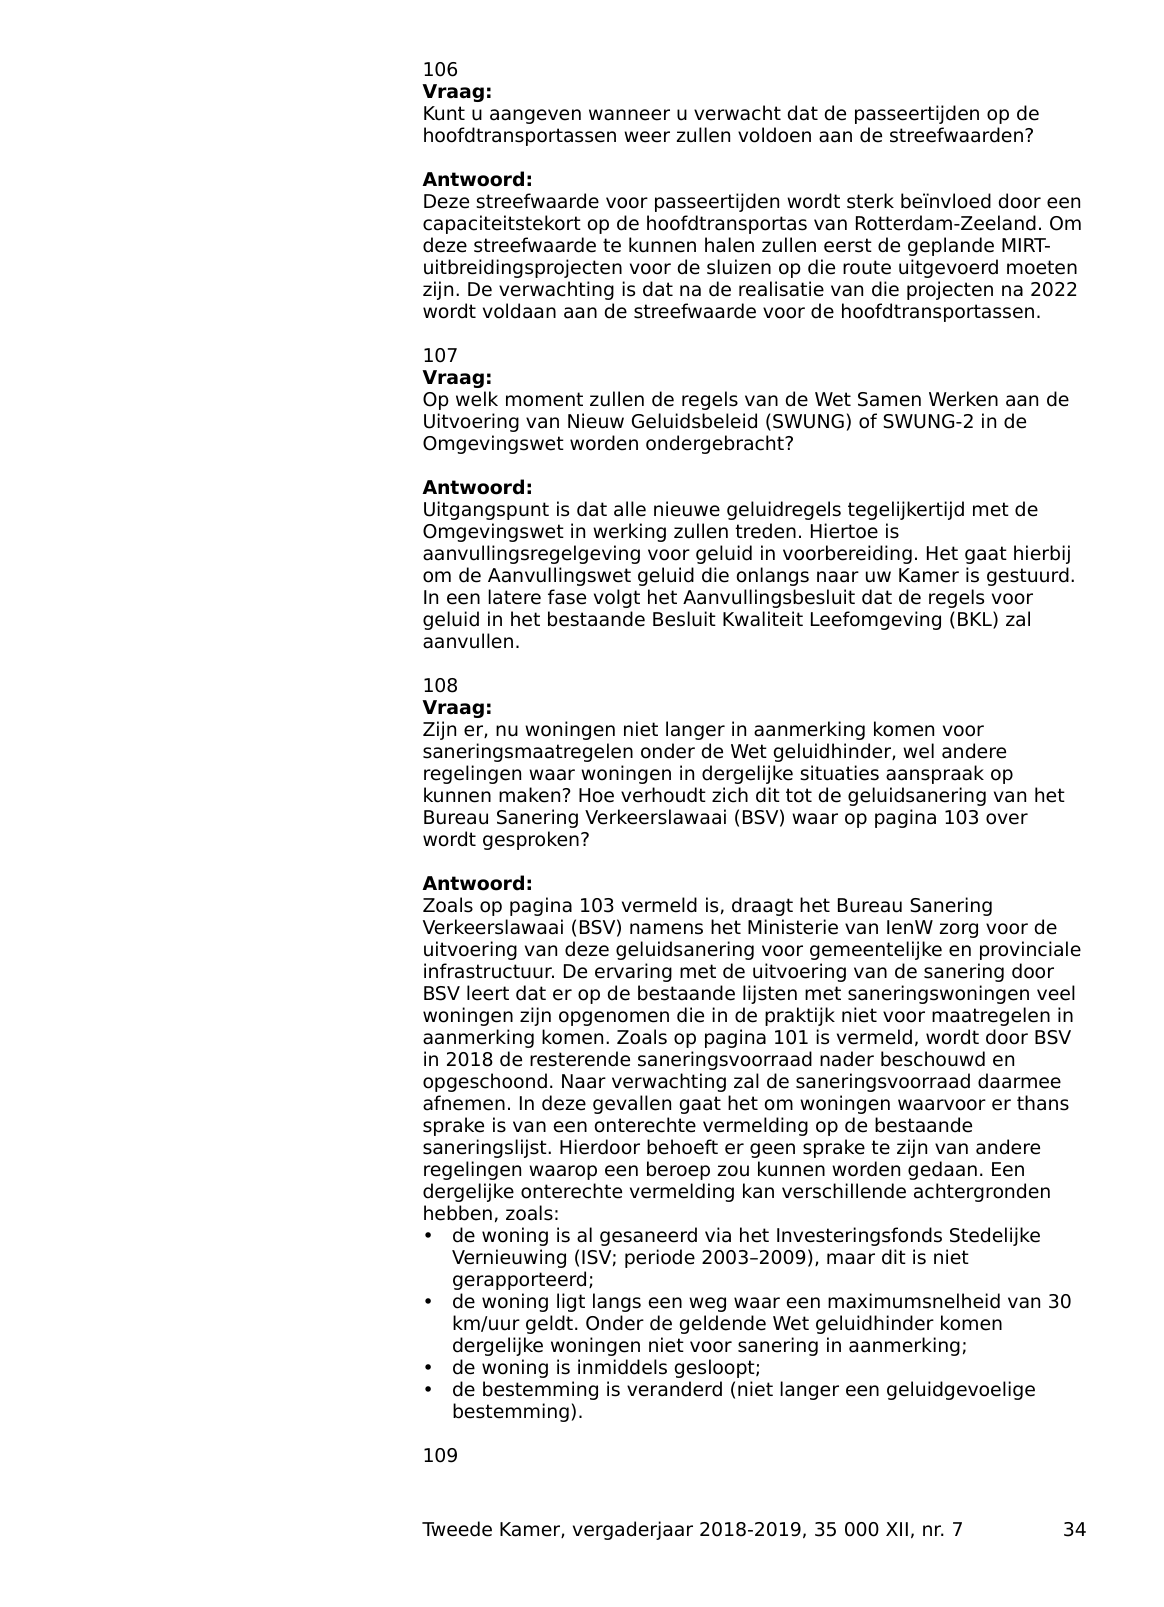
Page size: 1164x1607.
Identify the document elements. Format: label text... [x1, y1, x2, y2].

text • de woning ligt langs een weg waar een maximumsnelheid van 30 km/uur geldt. Onder de geldende Wet geluidhinder komen dergelijke woningen niet voor sanering in aanmerking; [422, 1291, 1087, 1357]
text 109 [422, 1445, 1087, 1467]
text Zoals op pagina 103 vermeld is, draagt het Bureau Sanering Verkeerslawaai (BSV) namens het Ministerie van IenW zorg voor de uitvoering van deze geluidsanering voor gemeentelijke en provinciale infrastructuur. De ervaring met de uitvoering van de sanering door BSV leert dat er op de bestaande lijsten met saneringswoningen veel woningen zijn opgenomen die in de praktijk niet voor maatregelen in aanmerking komen. Zoals op pagina 101 is vermeld, wordt door BSV in 2018 de resterende saneringsvoorraad nader beschouwd en opgeschoond. Naar verwachting zal de saneringsvoorraad daarmee afnemen. In deze gevallen gaat het om woningen waarvoor er thans sprake is van een onterechte vermelding op de bestaande saneringslijst. Hierdoor behoeft er geen sprake te zijn van andere regelingen waarop een beroep zou kunnen worden gedaan. Een dergelijke onterechte vermelding kan verschillende achtergronden hebben, zoals: [422, 895, 1087, 1225]
text Vraag: [422, 697, 1087, 719]
text Vraag: [422, 81, 1087, 103]
text Antwoord: [422, 169, 1087, 191]
text 108 [422, 675, 1087, 697]
text Deze streefwaarde voor passeertijden wordt sterk beïnvloed door een capaciteitstekort op de hoofdtransportas van Rotterdam-Zeeland. Om deze streefwaarde te kunnen halen zullen eerst de geplande MIRT-uitbreidingsprojecten voor de sluizen op die route uitgevoerd moeten zijn. De verwachting is dat na de realisatie van die projecten na 2022 wordt voldaan aan de streefwaarde voor de hoofdtransportassen. [422, 191, 1087, 323]
text Antwoord: [422, 873, 1087, 895]
text 106 [422, 59, 1087, 81]
text Op welk moment zullen de regels van de Wet Samen Werken aan de Uitvoering van Nieuw Geluidsbeleid (SWUNG) of SWUNG-2 in de Omgevingswet worden ondergebracht? [422, 389, 1087, 455]
text • de woning is al gesaneerd via het Investeringsfonds Stedelijke Vernieuwing (ISV; periode 2003–2009), maar dit is niet gerapporteerd; [422, 1225, 1087, 1291]
text • de woning is inmiddels gesloopt; [422, 1357, 1087, 1379]
text Antwoord: [422, 477, 1087, 499]
text • de bestemming is veranderd (niet langer een geluidgevoelige bestemming). [422, 1379, 1087, 1423]
text Vraag: [422, 367, 1087, 389]
text Zijn er, nu woningen niet langer in aanmerking komen voor saneringsmaatregelen onder de Wet geluidhinder, wel andere regelingen waar woningen in dergelijke situaties aanspraak op kunnen maken? Hoe verhoudt zich dit tot de geluidsanering van het Bureau Sanering Verkeerslawaai (BSV) waar op pagina 103 over wordt gesproken? [422, 719, 1087, 851]
text Kunt u aangeven wanneer u verwacht dat de passeertijden op de hoofdtransportassen weer zullen voldoen aan de streefwaarden? [422, 103, 1087, 147]
text 107 [422, 345, 1087, 367]
text Uitgangspunt is dat alle nieuwe geluidregels tegelijkertijd met de Omgevingswet in werking zullen treden. Hiertoe is aanvullingsregelgeving voor geluid in voorbereiding. Het gaat hierbij om de Aanvullingswet geluid die onlangs naar uw Kamer is gestuurd. In een latere fase volgt het Aanvullingsbesluit dat de regels voor geluid in het bestaande Besluit Kwaliteit Leefomgeving (BKL) zal aanvullen. [422, 499, 1087, 653]
